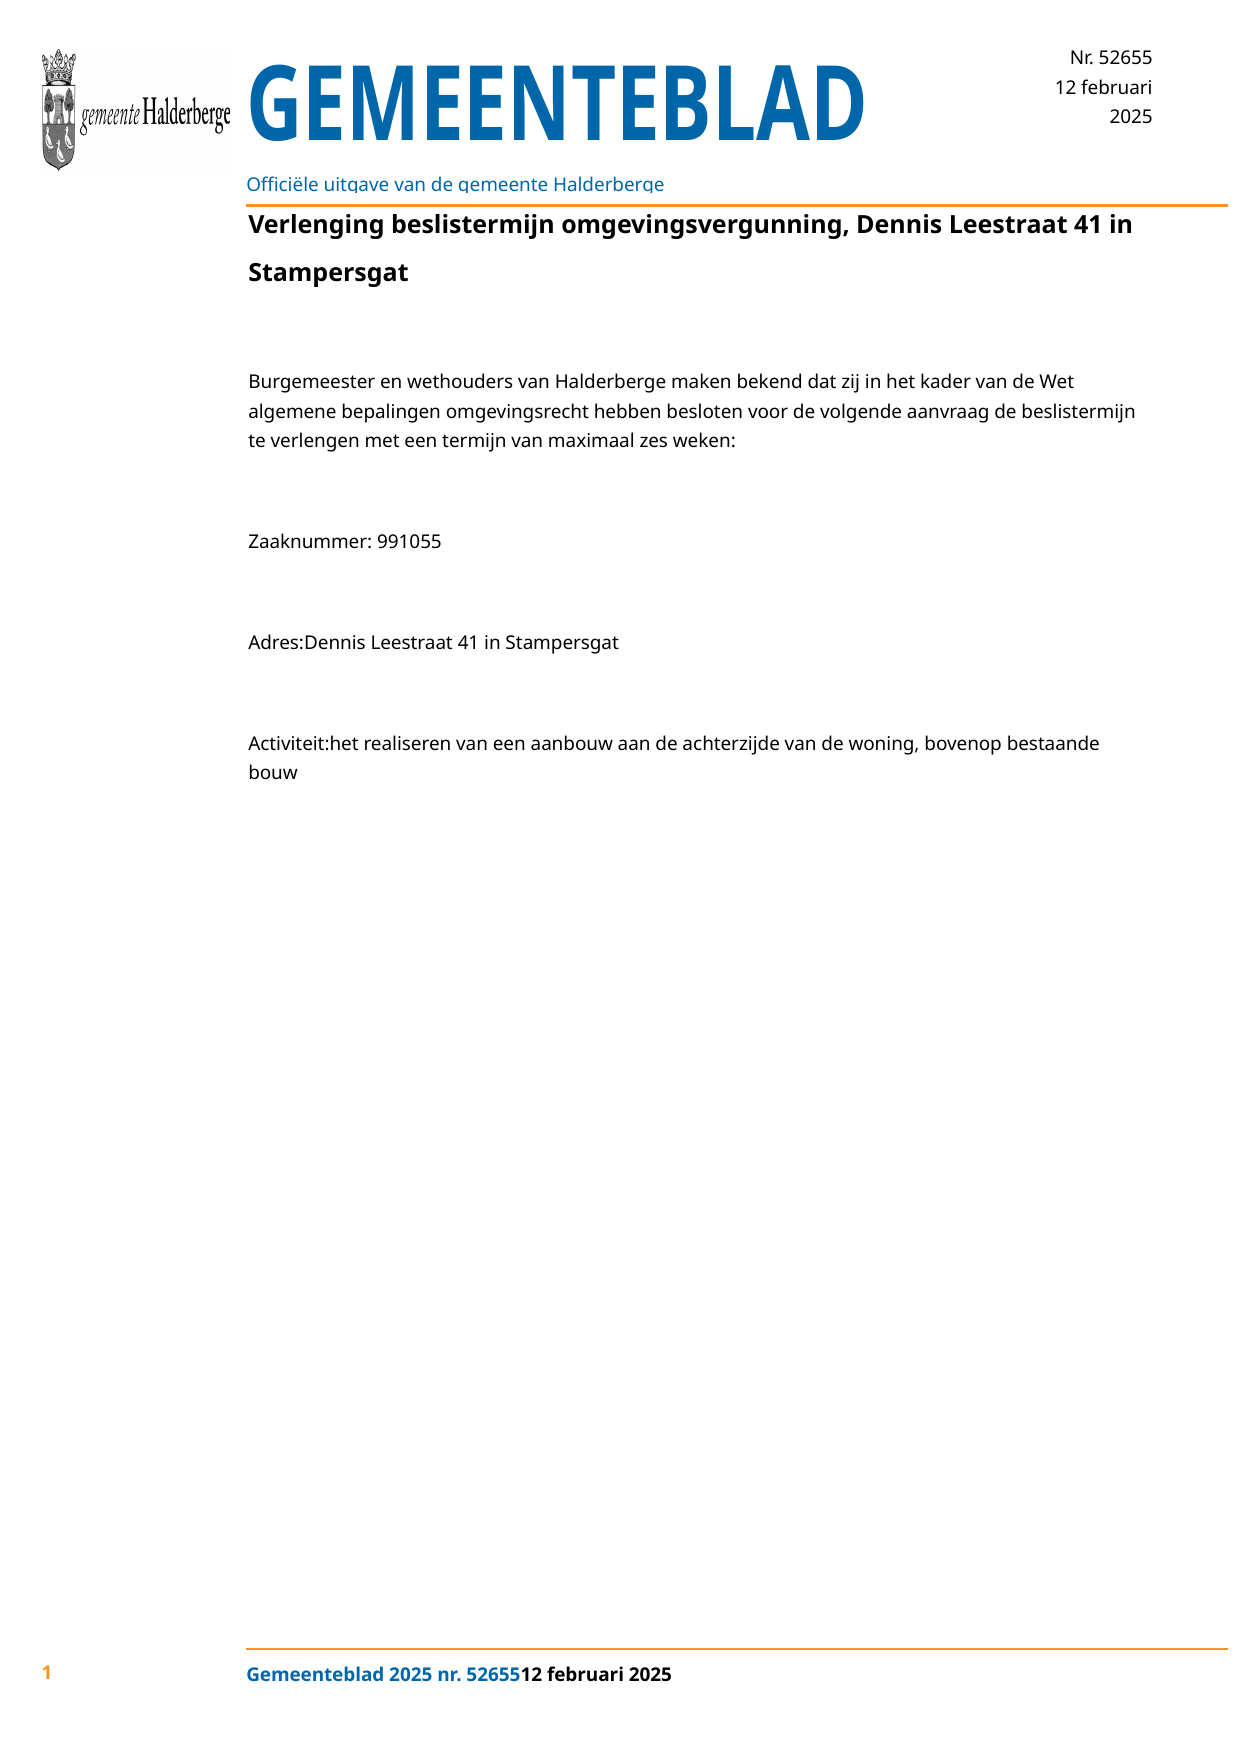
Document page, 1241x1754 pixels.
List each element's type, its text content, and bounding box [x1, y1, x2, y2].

text Activiteit:het realiseren van een aanbouw aan de achterzijde van de woning, bovenop bestaande bouw [248, 730, 1152, 785]
text Adres:Dennis Leestraat 41 in Stampersgat [248, 629, 1152, 655]
picture [41, 47, 231, 172]
text Verlenging beslistermijn omgevingsvergunning, Dennis Leestraat 41 in Stampersgat [248, 207, 1152, 288]
text Zaaknummer: 991055 [248, 528, 1152, 554]
text Burgemeester en wethouders van Halderberge maken bekend dat zij in het kader van de Wet algemene bepalingen omgevingsrecht hebben besloten voor de volgende aanvraag de beslistermijn te verlengen met een termijn van maximaal zes weken: [248, 368, 1152, 453]
